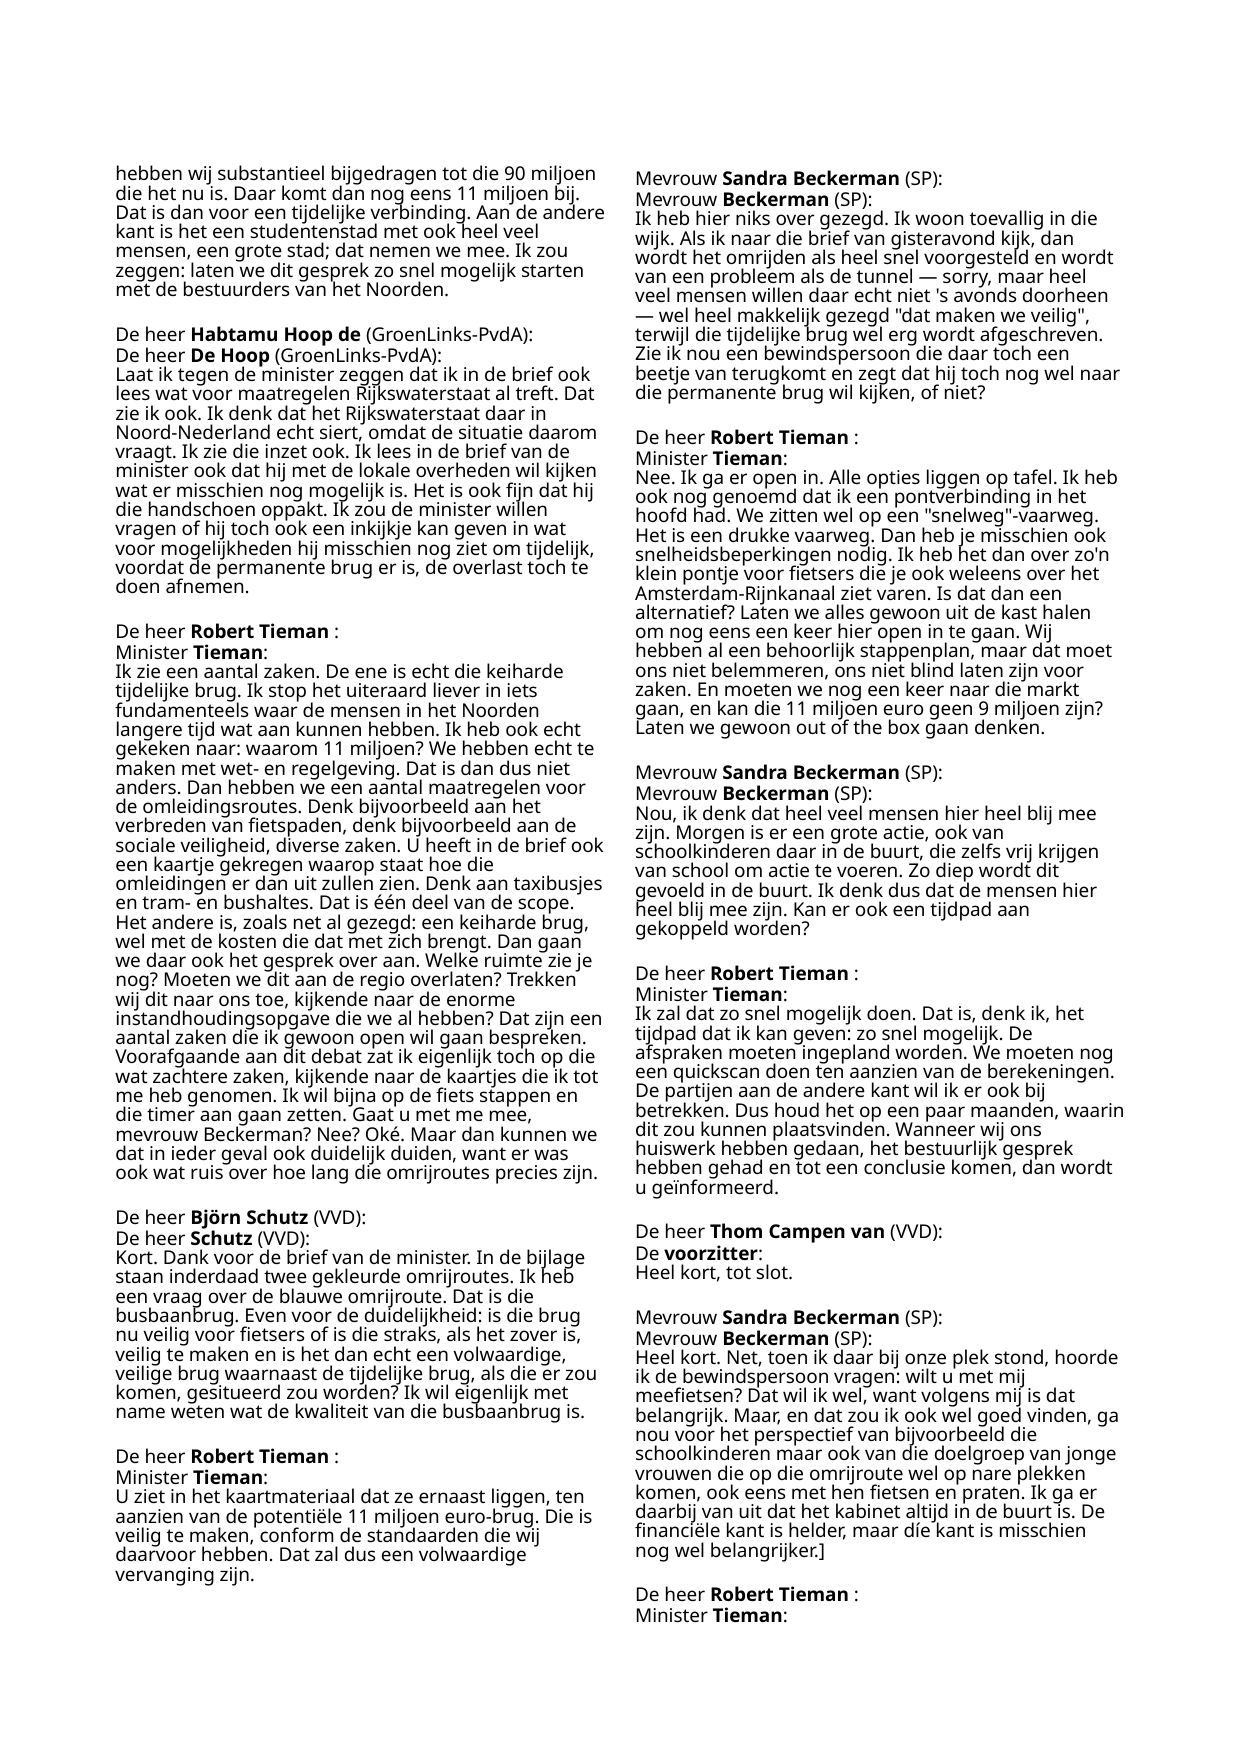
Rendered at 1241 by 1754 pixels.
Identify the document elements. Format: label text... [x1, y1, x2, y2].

text De heer Robert Tieman : [115, 618, 605, 644]
text Ik heb hier niks over gezegd. Ik woon toevallig in die wijk. Als ik naar die brief van gisteravond kijk, dan wordt het omrijden als heel snel voorgesteld en wordt van een probleem als de tunnel — sorry, maar heel veel mensen willen daar echt niet 's avonds doorheen — wel heel makkelijk gezegd "dat maken we veilig", terwijl die tijdelijke brug wel erg wordt afgeschreven. Zie ik nou een bewindspersoon die daar toch een beetje van terugkomt en zegt dat hij toch nog wel naar die permanente brug wil kijken, of niet? [635, 210, 1125, 403]
text Nou, ik denk dat heel veel mensen hier heel blij mee zijn. Morgen is er een grote actie, ook van schoolkinderen daar in de buurt, die zelfs vrij krijgen van school om actie te voeren. Zo diep wordt dit gevoeld in de buurt. Ik denk dus dat de mensen hier heel blij mee zijn. Kan er ook een tijdpad aan gekoppeld worden? [635, 804, 1125, 939]
text Minister Tieman: [115, 644, 605, 663]
text Heel kort. Net, toen ik daar bij onze plek stond, hoorde ik de bewindspersoon vragen: wilt u met mij meefietsen? Dat wil ik wel, want volgens mij is dat belangrijk. Maar, en dat zou ik ook wel goed vinden, ga nou voor het perspectief van bijvoorbeeld die schoolkinderen maar ook van die doelgroep van jonge vrouwen die op die omrijroute wel op nare plekken komen, ook eens met hen fietsen en praten. Ik ga er daarbij van uit dat het kabinet altijd in de buurt is. De financiële kant is helder, maar díe kant is misschien nog wel belangrijker.] [635, 1349, 1125, 1561]
text De heer Robert Tieman : [635, 424, 1125, 449]
text Laat ik tegen de minister zeggen dat ik in de brief ook lees wat voor maatregelen Rijkswaterstaat al treft. Dat zie ik ook. Ik denk dat het Rijkswaterstaat daar in Noord-Nederland echt siert, omdat de situatie daarom vraagt. Ik zie die inzet ook. Ik lees in de brief van de minister ook dat hij met de lokale overheden wil kijken wat er misschien nog mogelijk is. Het is ook fijn dat hij die handschoen oppakt. Ik zou de minister willen vragen of hij toch ook een inkijkje kan geven in wat voor mogelijkheden hij misschien nog ziet om tijdelijk, voordat de permanente brug er is, de overlast toch te doen afnemen. [115, 366, 605, 597]
text Minister Tieman: [635, 1607, 1125, 1627]
text Mevrouw Sandra Beckerman (SP): [635, 1304, 1125, 1329]
text Kort. Dank voor de brief van de minister. In de bijlage staan inderdaad twee gekleurde omrijroutes. Ik heb een vraag over de blauwe omrijroute. Dat is die busbaanbrug. Even voor de duidelijkheid: is die brug nu veilig voor fietsers of is die straks, als het zover is, veilig te maken en is het dan echt een volwaardige, veilige brug waarnaast de tijdelijke brug, als die er zou komen, gesitueerd zou worden? Ik wil eigenlijk met name weten wat de kwaliteit van die busbaanbrug is. [115, 1249, 605, 1423]
text De heer Schutz (VVD): [115, 1230, 605, 1249]
text De heer De Hoop (GroenLinks-PvdA): [115, 347, 605, 366]
text U ziet in het kaartmateriaal dat ze ernaast liggen, ten aanzien van de potentiële 11 miljoen euro-brug. Die is veilig te maken, conform de standaarden die wij daarvoor hebben. Dat zal dus een volwaardige vervanging zijn. [115, 1488, 605, 1585]
text De voorzitter: [635, 1244, 1125, 1264]
text Ik zal dat zo snel mogelijk doen. Dat is, denk ik, het tijdpad dat ik kan geven: zo snel mogelijk. De afspraken moeten ingepland worden. We moeten nog een quickscan doen ten aanzien van de berekeningen. De partijen aan de andere kant wil ik er ook bij betrekken. Dus houd het op een paar maanden, waarin dit zou kunnen plaatsvinden. Wanneer wij ons huiswerk hebben gedaan, het bestuurlijk gesprek hebben gehad en tot een conclusie komen, dan wordt u geïnformeerd. [635, 1005, 1125, 1198]
text De heer Robert Tieman : [635, 960, 1125, 986]
text De heer Björn Schutz (VVD): [115, 1204, 605, 1230]
text Mevrouw Sandra Beckerman (SP): [635, 759, 1125, 785]
text Mevrouw Beckerman (SP): [635, 1329, 1125, 1349]
text Mevrouw Beckerman (SP): [635, 785, 1125, 804]
text Heel kort, tot slot. [635, 1264, 1125, 1283]
text hebben wij substantieel bijgedragen tot die 90 miljoen die het nu is. Daar komt dan nog eens 11 miljoen bij. Dat is dan voor een tijdelijke verbinding. Aan de andere kant is het een studentenstad met ook heel veel mensen, een grote stad; dat nemen we mee. Ik zou zeggen: laten we dit gesprek zo snel mogelijk starten met de bestuurders van het Noorden. [115, 165, 605, 300]
text Minister Tieman: [115, 1469, 605, 1488]
text De heer Thom Campen van (VVD): [635, 1219, 1125, 1244]
text Mevrouw Sandra Beckerman (SP): [635, 165, 1125, 191]
text De heer Habtamu Hoop de (GroenLinks-PvdA): [115, 321, 605, 347]
text Mevrouw Beckerman (SP): [635, 191, 1125, 210]
text Minister Tieman: [635, 449, 1125, 469]
text Nee. Ik ga er open in. Alle opties liggen op tafel. Ik heb ook nog genoemd dat ik een pontverbinding in het hoofd had. We zitten wel op een "snelweg"-vaarweg. Het is een drukke vaarweg. Dan heb je misschien ook snelheidsbeperkingen nodig. Ik heb het dan over zo'n klein pontje voor fietsers die je ook weleens over het Amsterdam-Rijnkanaal ziet varen. Is dat dan een alternatief? Laten we alles gewoon uit de kast halen om nog eens een keer hier open in te gaan. Wij hebben al een behoorlijk stappenplan, maar dat moet ons niet belemmeren, ons niet blind laten zijn voor zaken. En moeten we nog een keer naar die markt gaan, en kan die 11 miljoen euro geen 9 miljoen zijn? Laten we gewoon out of the box gaan denken. [635, 469, 1125, 739]
text De heer Robert Tieman : [635, 1582, 1125, 1607]
text Minister Tieman: [635, 986, 1125, 1005]
text De heer Robert Tieman : [115, 1443, 605, 1469]
text Ik zie een aantal zaken. De ene is echt die keiharde tijdelijke brug. Ik stop het uiteraard liever in iets fundamenteels waar de mensen in het Noorden langere tijd wat aan kunnen hebben. Ik heb ook echt gekeken naar: waarom 11 miljoen? We hebben echt te maken met wet- en regelgeving. Dat is dan dus niet anders. Dan hebben we een aantal maatregelen voor de omleidingsroutes. Denk bijvoorbeeld aan het verbreden van fietspaden, denk bijvoorbeeld aan de sociale veiligheid, diverse zaken. U heeft in de brief ook een kaartje gekregen waarop staat hoe die omleidingen er dan uit zullen zien. Denk aan taxibusjes en tram- en bushaltes. Dat is één deel van de scope. Het andere is, zoals net al gezegd: een keiharde brug, wel met de kosten die dat met zich brengt. Dan gaan we daar ook het gesprek over aan. Welke ruimte zie je nog? Moeten we dit aan de regio overlaten? Trekken wij dit naar ons toe, kijkende naar de enorme instandhoudingsopgave die we al hebben? Dat zijn een aantal zaken die ik gewoon open wil gaan bespreken. Voorafgaande aan dit debat zat ik eigenlijk toch op die wat zachtere zaken, kijkende naar de kaartjes die ik tot me heb genomen. Ik wil bijna op de fiets stappen en die timer aan gaan zetten. Gaat u met me mee, mevrouw Beckerman? Nee? Oké. Maar dan kunnen we dat in ieder geval ook duidelijk duiden, want er was ook wat ruis over hoe lang die omrijroutes precies zijn. [115, 663, 605, 1183]
